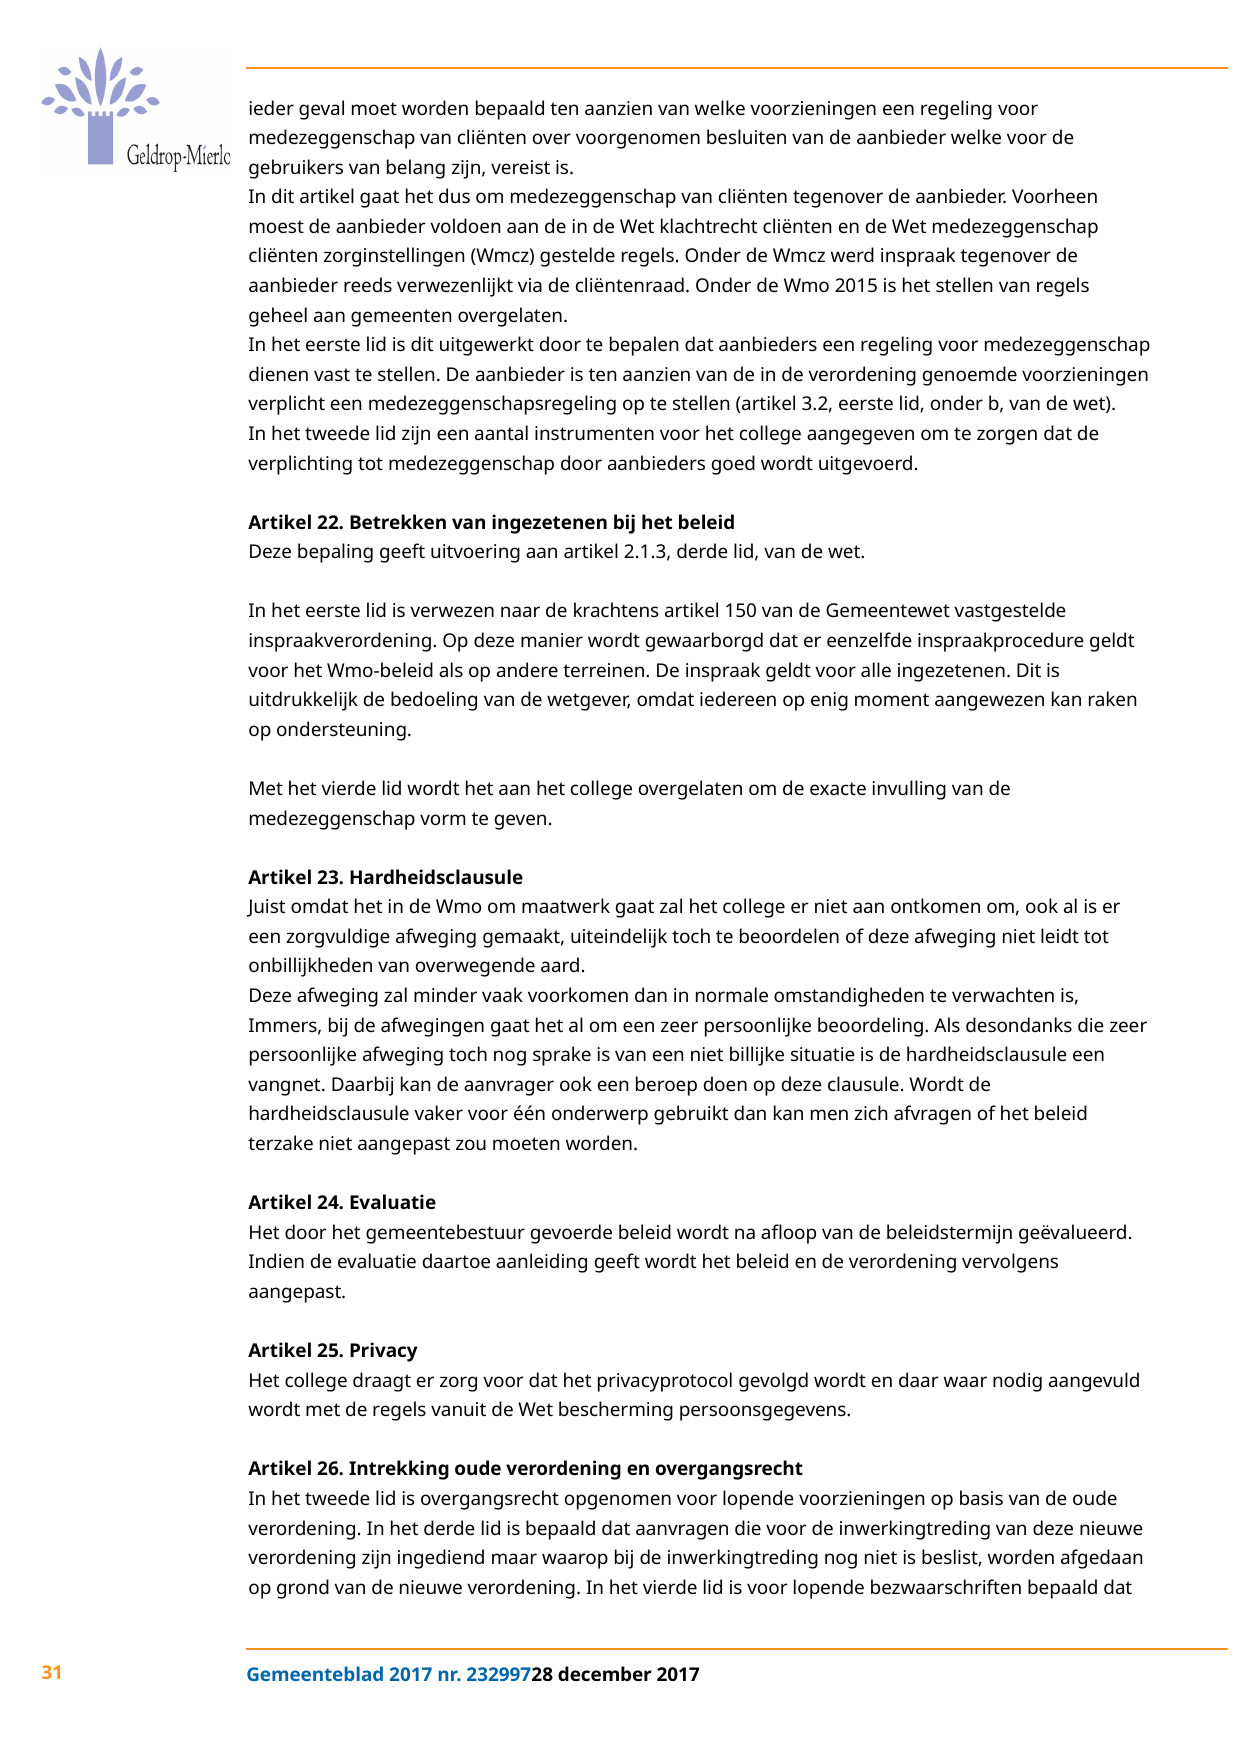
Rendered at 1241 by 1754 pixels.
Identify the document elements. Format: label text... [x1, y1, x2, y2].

text In het eerste lid is dit uitgewerkt door te bepalen dat aanbieders een regeling voor medezeggenschap dienen vast te stellen. De aanbieder is ten aanzien van de in de verordening genoemde voorzieningen verplicht een medezeggenschapsregeling op te stellen (artikel 3.2, eerste lid, onder b, van de wet). [248, 331, 1152, 416]
text In het tweede lid is overgangsrecht opgenomen voor lopende voorzieningen op basis van de oude verordening. In het derde lid is bepaald dat aanvragen die voor de inwerkingtreding van deze nieuwe verordening zijn ingediend maar waarop bij de inwerkingtreding nog niet is beslist, worden afgedaan op grond van de nieuwe verordening. In het vierde lid is voor lopende bezwaarschriften bepaald dat [248, 1485, 1152, 1600]
text Het college draagt er zorg voor dat het privacyprotocol gevolgd wordt en daar waar nodig aangevuld wordt met de regels vanuit de Wet bescherming persoonsgegevens. [248, 1367, 1152, 1422]
text Artikel 22. Betrekken van ingezetenen bij het beleid [248, 509, 1152, 535]
text In dit artikel gaat het dus om medezeggenschap van cliënten tegenover de aanbieder. Voorheen moest de aanbieder voldoen aan de in de Wet klachtrecht cliënten en de Wet medezeggenschap cliënten zorginstellingen (Wmcz) gestelde regels. Onder de Wmcz werd inspraak tegenover de aanbieder reeds verwezenlijkt via de cliëntenraad. Onder de Wmo 2015 is het stellen van regels geheel aan gemeenten overgelaten. [248, 183, 1152, 328]
text Artikel 24. Evaluatie [248, 1189, 1152, 1215]
text Deze afweging zal minder vaak voorkomen dan in normale omstandigheden te verwachten is, Immers, bij de afwegingen gaat het al om een zeer persoonlijke beoordeling. Als desondanks die zeer persoonlijke afweging toch nog sprake is van een niet billijke situatie is de hardheidsclausule een vangnet. Daarbij kan de aanvrager ook een beroep doen op deze clausule. Wordt de hardheidsclausule vaker voor één onderwerp gebruikt dan kan men zich afvragen of het beleid terzake niet aangepast zou moeten worden. [248, 982, 1152, 1156]
text Artikel 25. Privacy [248, 1337, 1152, 1363]
text Juist omdat het in de Wmo om maatwerk gaat zal het college er niet aan ontkomen om, ook al is er een zorgvuldige afweging gemaakt, uiteindelijk toch te beoordelen of deze afweging niet leidt tot onbillijkheden van overwegende aard. [248, 893, 1152, 978]
text Artikel 23. Hardheidsclausule [248, 864, 1152, 890]
picture [41, 47, 231, 172]
text Artikel 26. Intrekking oude verordening en overgangsrecht [248, 1456, 1152, 1481]
text ieder geval moet worden bepaald ten aanzien van welke voorzieningen een regeling voor medezeggenschap van cliënten over voorgenomen besluiten van de aanbieder welke voor de gebruikers van belang zijn, vereist is. [248, 95, 1152, 180]
text In het eerste lid is verwezen naar de krachtens artikel 150 van de Gemeentewet vastgestelde inspraakverordening. Op deze manier wordt gewaarborgd dat er eenzelfde inspraakprocedure geldt voor het Wmo-beleid als op andere terreinen. De inspraak geldt voor alle ingezetenen. Dit is uitdrukkelijk de bedoeling van de wetgever, omdat iedereen op enig moment aangewezen kan raken op ondersteuning. [248, 598, 1152, 742]
text Deze bepaling geeft uitvoering aan artikel 2.1.3, derde lid, van de wet. [248, 538, 1152, 564]
text In het tweede lid zijn een aantal instrumenten voor het college aangegeven om te zorgen dat de verplichting tot medezeggenschap door aanbieders goed wordt uitgevoerd. [248, 420, 1152, 476]
text Met het vierde lid wordt het aan het college overgelaten om de exacte invulling van de medezeggenschap vorm te geven. [248, 775, 1152, 831]
text Het door het gemeentebestuur gevoerde beleid wordt na afloop van de beleidstermijn geëvalueerd. Indien de evaluatie daartoe aanleiding geeft wordt het beleid en de verordening vervolgens aangepast. [248, 1219, 1152, 1304]
